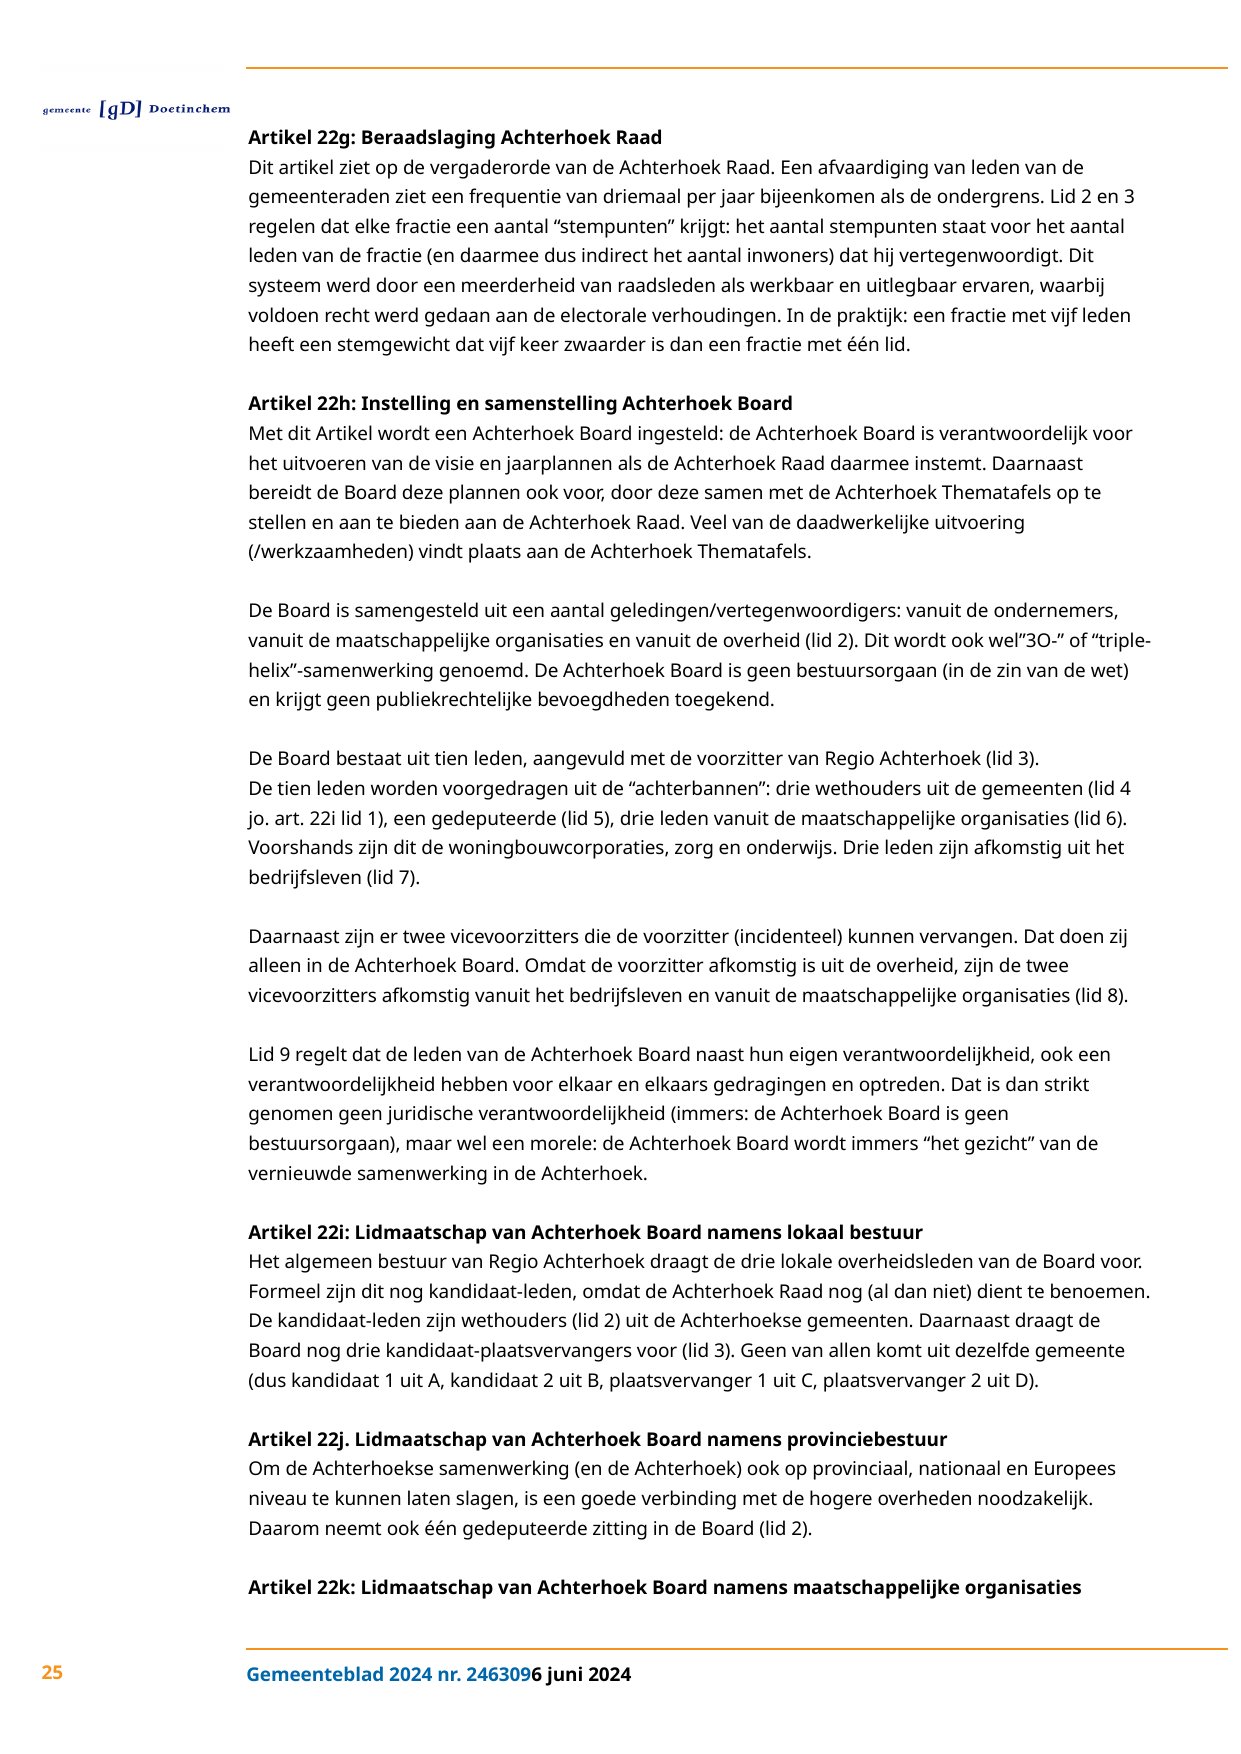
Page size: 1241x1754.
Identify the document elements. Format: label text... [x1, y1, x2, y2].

text De tien leden worden voorgedragen uit de “achterbannen”: drie wethouders uit de gemeenten (lid 4 jo. art. 22i lid 1), een gedeputeerde (lid 5), drie leden vanuit de maatschappelijke organisaties (lid 6). Voorshands zijn dit de woningbouwcorporaties, zorg en onderwijs. Drie leden zijn afkomstig uit het bedrijfsleven (lid 7). [248, 775, 1152, 890]
text Artikel 22h: Instelling en samenstelling Achterhoek Board [248, 391, 1152, 416]
text Met dit Artikel wordt een Achterhoek Board ingesteld: de Achterhoek Board is verantwoordelijk voor het uitvoeren van de visie en jaarplannen als de Achterhoek Raad daarmee instemt. Daarnaast bereidt de Board deze plannen ook voor, door deze samen met de Achterhoek Thematafels op te stellen en aan te bieden aan de Achterhoek Raad. Veel van de daadwerkelijke uitvoering (/werkzaamheden) vindt plaats aan de Achterhoek Thematafels. [248, 420, 1152, 564]
text Om de Achterhoekse samenwerking (en de Achterhoek) ook op provinciaal, nationaal en Europees niveau te kunnen laten slagen, is een goede verbinding met de hogere overheden noodzakelijk. Daarom neemt ook één gedeputeerde zitting in de Board (lid 2). [248, 1456, 1152, 1541]
text Artikel 22k: Lidmaatschap van Achterhoek Board namens maatschappelijke organisaties [248, 1574, 1152, 1600]
text Artikel 22i: Lidmaatschap van Achterhoek Board namens lokaal bestuur [248, 1219, 1152, 1245]
text De Board is samengesteld uit een aantal geledingen/vertegenwoordigers: vanuit de ondernemers, vanuit de maatschappelijke organisaties en vanuit de overheid (lid 2). Dit wordt ook wel”3O-” of “triple-helix”-samenwerking genoemd. De Achterhoek Board is geen bestuursorgaan (in de zin van de wet) en krijgt geen publiekrechtelijke bevoegdheden toegekend. [248, 598, 1152, 712]
text Artikel 22g: Beraadslaging Achterhoek Raad [248, 124, 1152, 150]
text Artikel 22j. Lidmaatschap van Achterhoek Board namens provinciebestuur [248, 1426, 1152, 1452]
text De Board bestaat uit tien leden, aangevuld met de voorzitter van Regio Achterhoek (lid 3). [248, 746, 1152, 771]
text Het algemeen bestuur van Regio Achterhoek draagt de drie lokale overheidsleden van de Board voor. Formeel zijn dit nog kandidaat-leden, omdat de Achterhoek Raad nog (al dan niet) dient te benoemen. De kandidaat-leden zijn wethouders (lid 2) uit de Achterhoekse gemeenten. Daarnaast draagt de Board nog drie kandidaat-plaatsvervangers voor (lid 3). Geen van allen komt uit dezelfde gemeente (dus kandidaat 1 uit A, kandidaat 2 uit B, plaatsvervanger 1 uit C, plaatsvervanger 2 uit D). [248, 1248, 1152, 1393]
text Lid 9 regelt dat de leden van de Achterhoek Board naast hun eigen verantwoordelijkheid, ook een verantwoordelijkheid hebben voor elkaar en elkaars gedragingen en optreden. Dat is dan strikt genomen geen juridische verantwoordelijkheid (immers: de Achterhoek Board is geen bestuursorgaan), maar wel een morele: de Achterhoek Board wordt immers “het gezicht” van de vernieuwde samenwerking in de Achterhoek. [248, 1041, 1152, 1186]
picture [41, 47, 231, 172]
text Dit artikel ziet op de vergaderorde van de Achterhoek Raad. Een afvaardiging van leden van de gemeenteraden ziet een frequentie van driemaal per jaar bijeenkomen als de ondergrens. Lid 2 en 3 regelen dat elke fractie een aantal “stempunten” krijgt: het aantal stempunten staat voor het aantal leden van de fractie (en daarmee dus indirect het aantal inwoners) dat hij vertegenwoordigt. Dit systeem werd door een meerderheid van raadsleden als werkbaar en uitlegbaar ervaren, waarbij voldoen recht werd gedaan aan de electorale verhoudingen. In de praktijk: een fractie met vijf leden heeft een stemgewicht dat vijf keer zwaarder is dan een fractie met één lid. [248, 154, 1152, 357]
text Daarnaast zijn er twee vicevoorzitters die de voorzitter (incidenteel) kunnen vervangen. Dat doen zij alleen in de Achterhoek Board. Omdat de voorzitter afkomstig is uit de overheid, zijn de twee vicevoorzitters afkomstig vanuit het bedrijfsleven en vanuit de maatschappelijke organisaties (lid 8). [248, 923, 1152, 1008]
